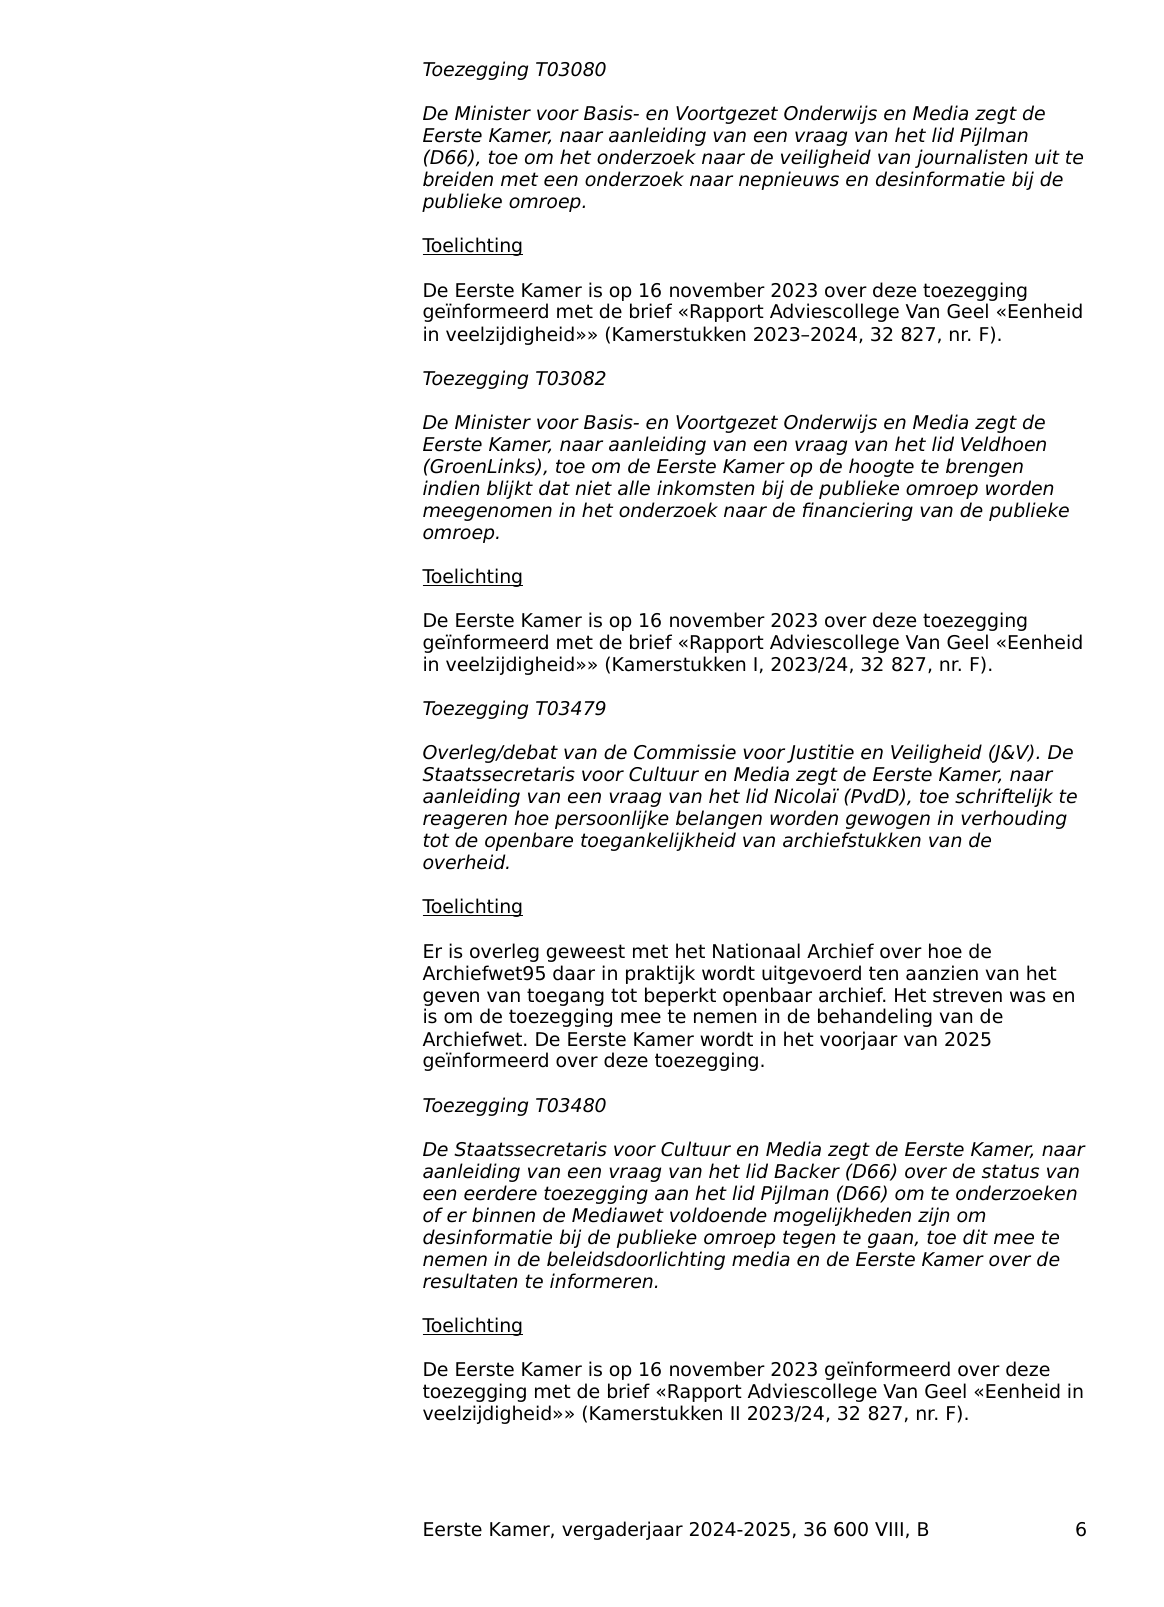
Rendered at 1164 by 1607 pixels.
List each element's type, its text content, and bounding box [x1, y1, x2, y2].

subtitle Toezegging T03480 [422, 1094, 1087, 1117]
subtitle Toezegging T03080 [422, 59, 1087, 81]
text Overleg/debat van de Commissie voor Justitie en Veiligheid (J&V). De Staatssecretaris voor Cultuur en Media zegt de Eerste Kamer, naar aanleiding van een vraag van het lid Nicolaï (PvdD), toe schriftelijk te reageren hoe persoonlijke belangen worden gewogen in verhouding tot de openbare toegankelijkheid van archiefstukken van de overheid. [422, 742, 1087, 874]
text De Eerste Kamer is op 16 november 2023 over deze toezegging geïnformeerd met de brief «Rapport Adviescollege Van Geel «Eenheid in veelzijdigheid»» (Kamerstukken 2023–2024, 32 827, nr. F). [422, 279, 1087, 345]
text Er is overleg geweest met het Nationaal Archief over hoe de Archiefwet95 daar in praktijk wordt uitgevoerd ten aanzien van het geven van toegang tot beperkt openbaar archief. Het streven was en is om de toezegging mee te nemen in de behandeling van de Archiefwet. De Eerste Kamer wordt in het voorjaar van 2025 geïnformeerd over deze toezegging. [422, 941, 1087, 1072]
subtitle Toelichting [422, 1315, 1087, 1337]
text De Eerste Kamer is op 16 november 2023 geïnformeerd over deze toezegging met de brief «Rapport Adviescollege Van Geel «Eenheid in veelzijdigheid»» (Kamerstukken II 2023/24, 32 827, nr. F). [422, 1359, 1087, 1425]
subtitle Toelichting [422, 566, 1087, 588]
subtitle Toelichting [422, 235, 1087, 257]
text De Staatssecretaris voor Cultuur en Media zegt de Eerste Kamer, naar aanleiding van een vraag van het lid Backer (D66) over de status van een eerdere toezegging aan het lid Pijlman (D66) om te onderzoeken of er binnen de Mediawet voldoende mogelijkheden zijn om desinformatie bij de publieke omroep tegen te gaan, toe dit mee te nemen in de beleidsdoorlichting media en de Eerste Kamer over de resultaten te informeren. [422, 1139, 1087, 1293]
text De Eerste Kamer is op 16 november 2023 over deze toezegging geïnformeerd met de brief «Rapport Adviescollege Van Geel «Eenheid in veelzijdigheid»» (Kamerstukken I, 2023/24, 32 827, nr. F). [422, 610, 1087, 676]
subtitle Toelichting [422, 896, 1087, 918]
text De Minister voor Basis- en Voortgezet Onderwijs en Media zegt de Eerste Kamer, naar aanleiding van een vraag van het lid Pijlman (D66), toe om het onderzoek naar de veiligheid van journalisten uit te breiden met een onderzoek naar nepnieuws en desinformatie bij de publieke omroep. [422, 103, 1087, 213]
subtitle Toezegging T03479 [422, 698, 1087, 720]
subtitle Toezegging T03082 [422, 368, 1087, 389]
text De Minister voor Basis- en Voortgezet Onderwijs en Media zegt de Eerste Kamer, naar aanleiding van een vraag van het lid Veldhoen (GroenLinks), toe om de Eerste Kamer op de hoogte te brengen indien blijkt dat niet alle inkomsten bij de publieke omroep worden meegenomen in het onderzoek naar de financiering van de publieke omroep. [422, 412, 1087, 544]
